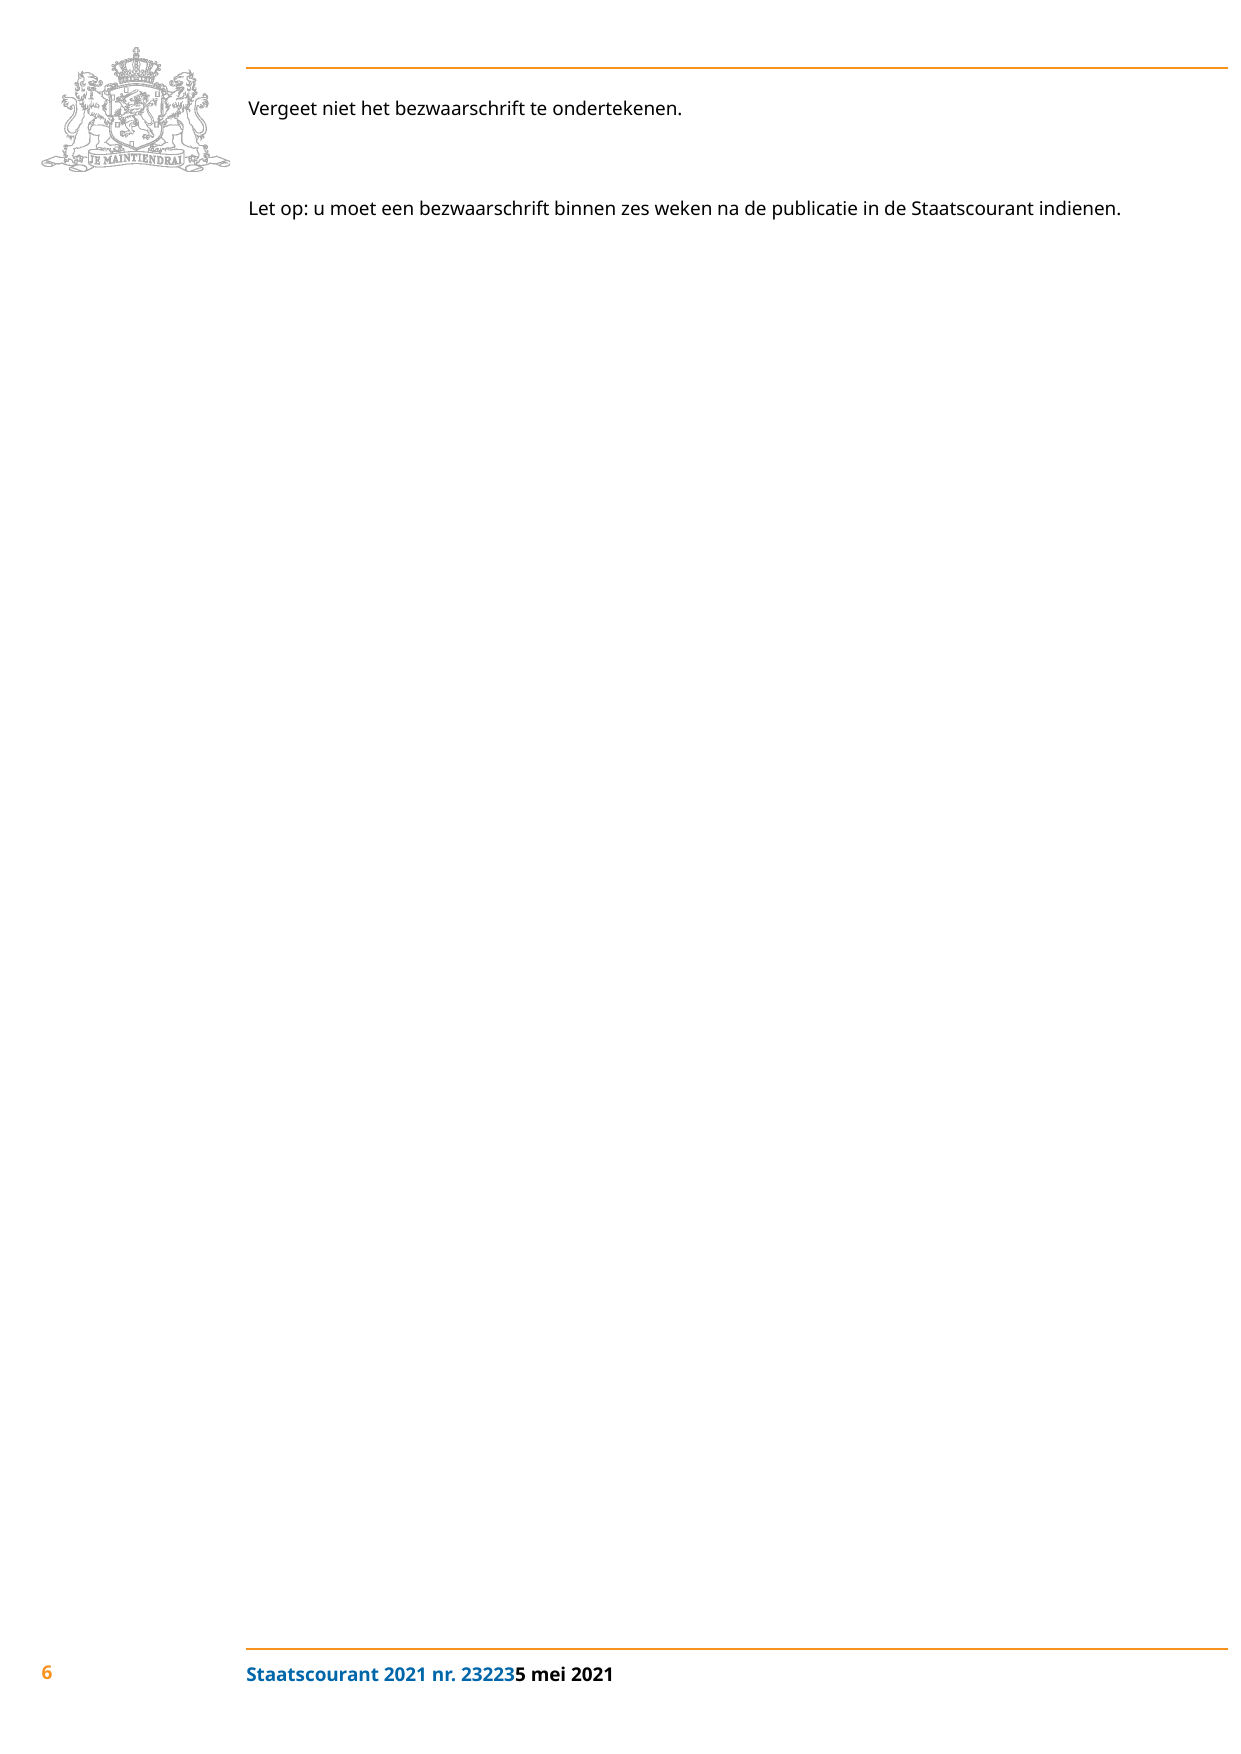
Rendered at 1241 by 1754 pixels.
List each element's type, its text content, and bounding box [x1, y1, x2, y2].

text Vergeet niet het bezwaarschrift te ondertekenen. [248, 95, 1152, 121]
text Let op: u moet een bezwaarschrift binnen zes weken na de publicatie in de Staatscourant indienen. [248, 196, 1152, 221]
picture [41, 47, 231, 172]
